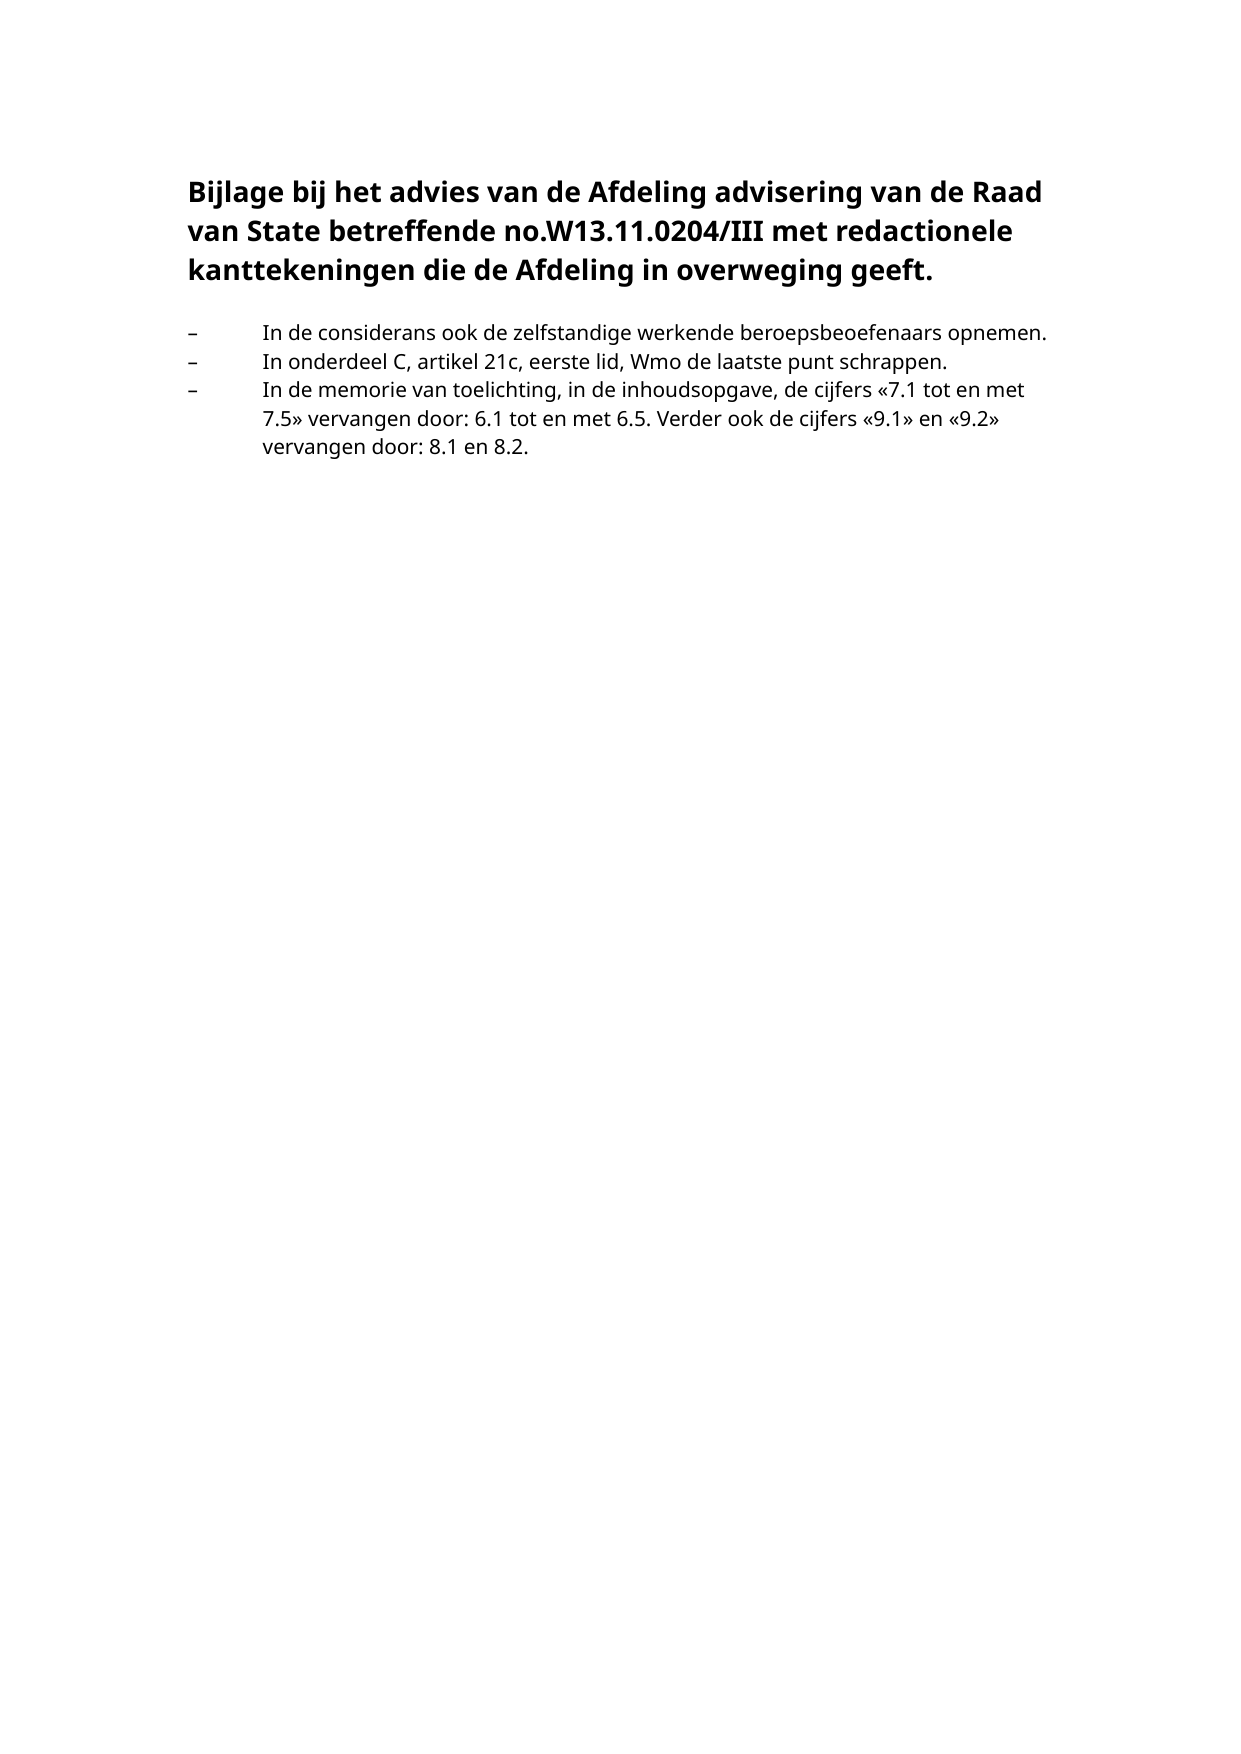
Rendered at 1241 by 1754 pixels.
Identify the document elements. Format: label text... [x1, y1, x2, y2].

list In de memorie van toelichting, in de inhoudsopgave, de cijfers «7.1 tot en met 7.5» vervangen door: 6.1 tot en met 6.5. Verder ook de cijfers «9.1» en «9.2» vervangen door: 8.1 en 8.2. [187, 375, 1053, 461]
list In de considerans ook de zelfstandige werkende beroepsbeoefenaars opnemen. [187, 318, 1053, 347]
subtitle Bijlage bij het advies van de Afdeling advisering van de Raad van State betreffende no.W13.11.0204/III met redactionele kanttekeningen die de Afdeling in overweging geeft. [187, 172, 1053, 288]
list In onderdeel C, artikel 21c, eerste lid, Wmo de laatste punt schrappen. [187, 347, 1053, 375]
